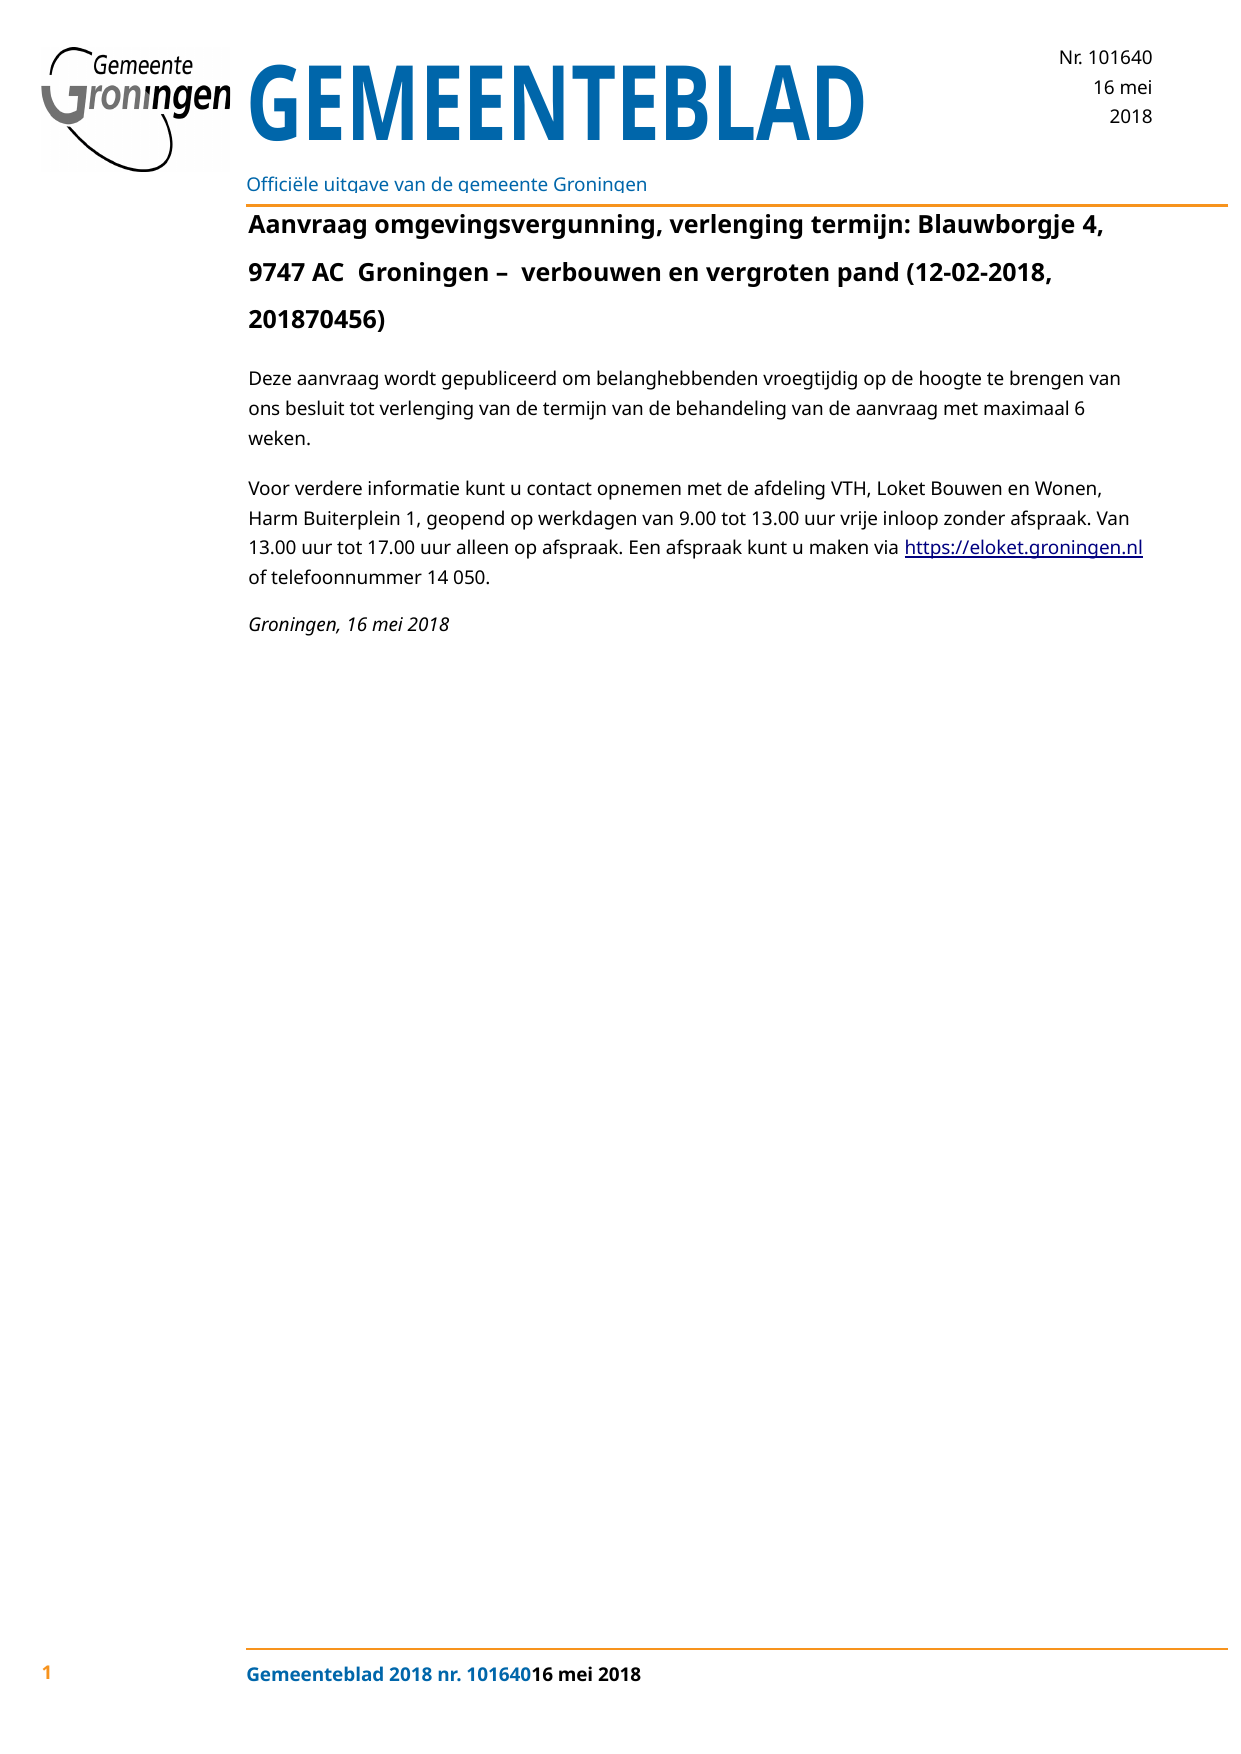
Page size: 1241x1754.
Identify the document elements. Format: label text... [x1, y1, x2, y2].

picture [41, 47, 231, 172]
text Voor verdere informatie kunt u contact opnemen met de afdeling VTH, Loket Bouwen en Wonen, Harm Buiterplein 1, geopend op werkdagen van 9.00 tot 13.00 uur vrije inloop zonder afspraak. Van 13.00 uur tot 17.00 uur alleen op afspraak. Een afspraak kunt u maken via https://eloket.groningen.nl of telefoonnummer 14 050. [248, 475, 1152, 589]
text Groningen, 16 mei 2018 [248, 612, 1152, 637]
text Aanvraag omgevingsvergunning, verlenging termijn: Blauwborgje 4, 9747 AC Groningen – verbouwen en vergroten pand (12-02-2018, 201870456) [248, 207, 1152, 336]
text Deze aanvraag wordt gepubliceerd om belanghebbenden vroegtijdig op de hoogte te brengen van ons besluit tot verlenging van de termijn van de behandeling van de aanvraag met maximaal 6 weken. [248, 366, 1152, 450]
